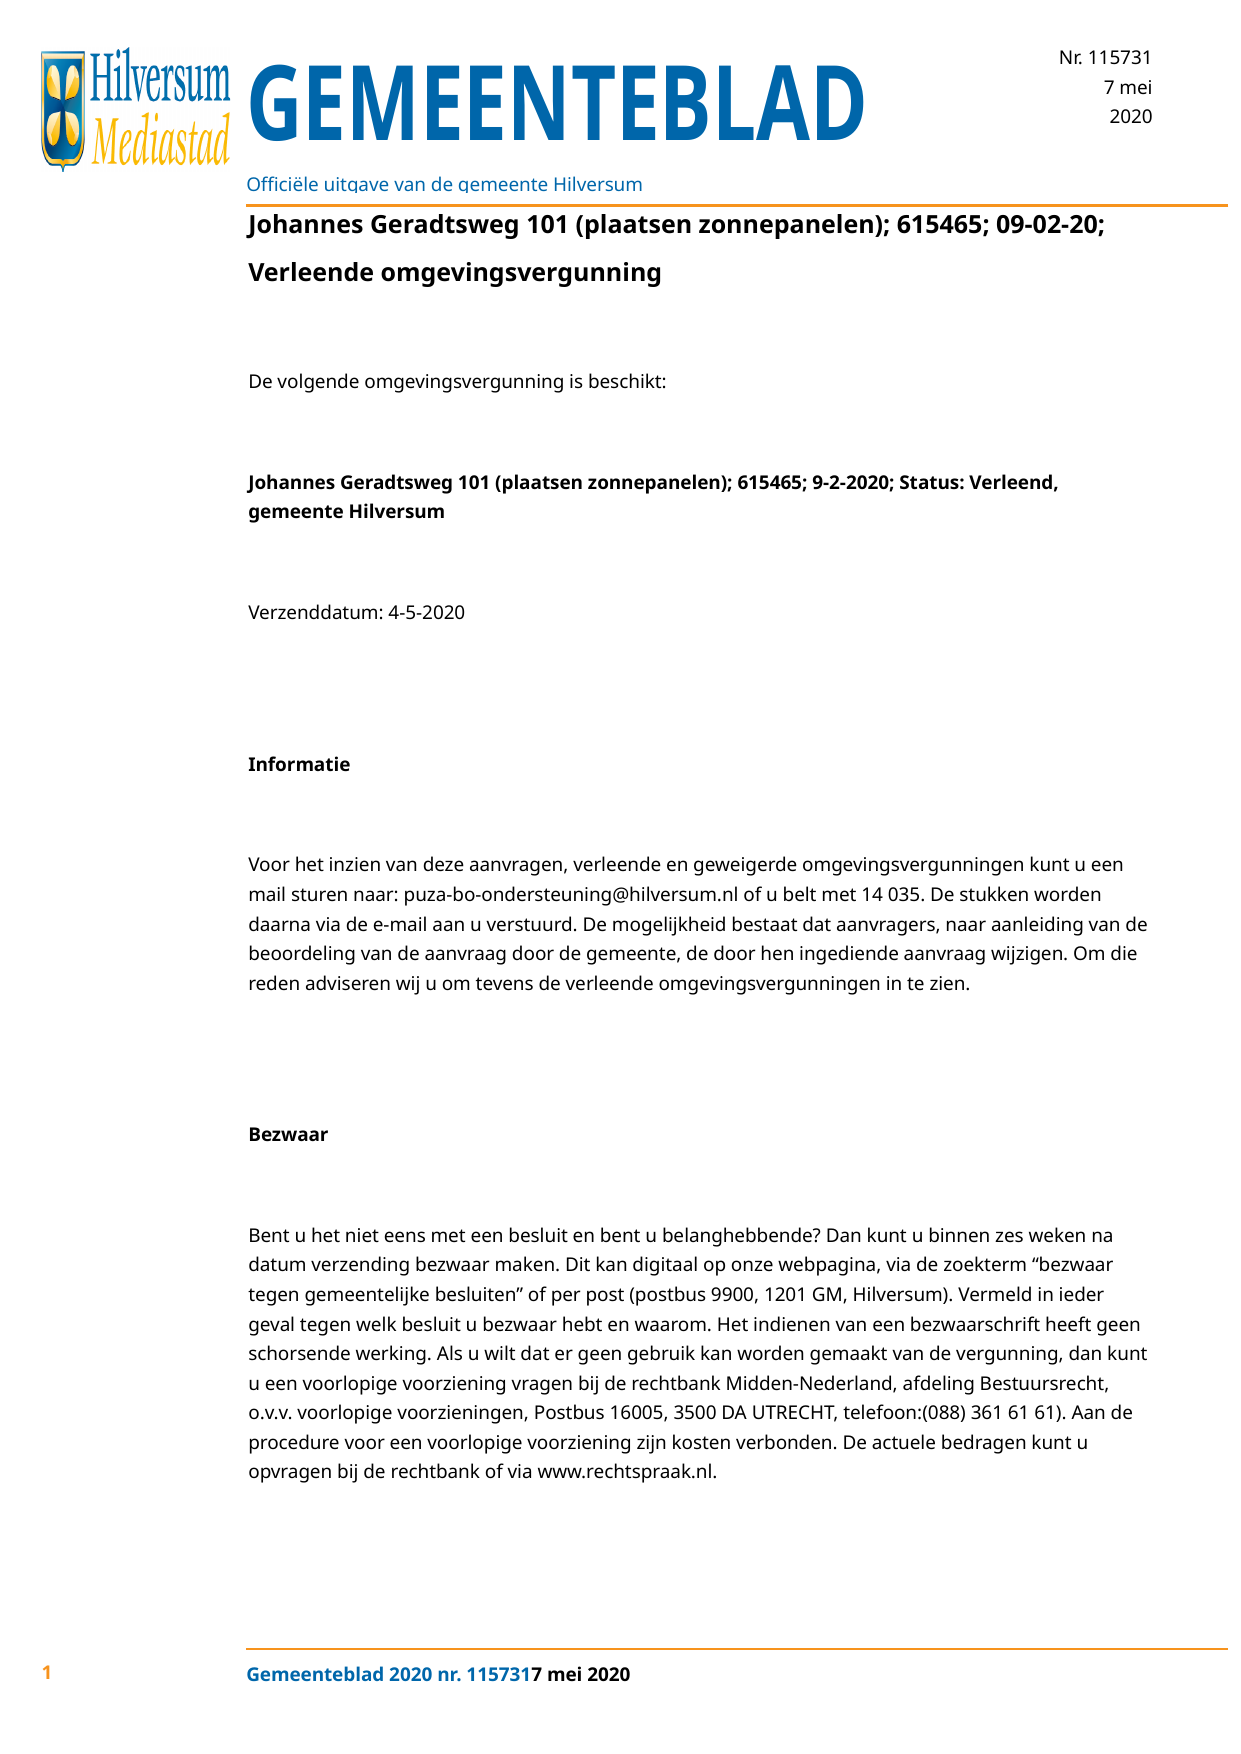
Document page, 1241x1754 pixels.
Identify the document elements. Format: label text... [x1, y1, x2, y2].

text Bezwaar [248, 1121, 1152, 1147]
text Voor het inzien van deze aanvragen, verleende en geweigerde omgevingsvergunningen kunt u een mail sturen naar: puza-bo-ondersteuning@hilversum.nl of u belt met 14 035. De stukken worden daarna via de e-mail aan u verstuurd. De mogelijkheid bestaat dat aanvragers, naar aanleiding van de beoordeling van de aanvraag door de gemeente, de door hen ingediende aanvraag wijzigen. Om die reden adviseren wij u om tevens de verleende omgevingsvergunningen in te zien. [248, 852, 1152, 996]
text Verzenddatum: 4-5-2020 [248, 599, 1152, 625]
text Bent u het niet eens met een besluit en bent u belanghebbende? Dan kunt u binnen zes weken na datum verzending bezwaar maken. Dit kan digitaal op onze webpagina, via de zoekterm “bezwaar tegen gemeentelijke besluiten” of per post (postbus 9900, 1201 GM, Hilversum). Vermeld in ieder geval tegen welk besluit u bezwaar hebt en waarom. Het indienen van een bezwaarschrift heeft geen schorsende werking. Als u wilt dat er geen gebruik kan worden gemaakt van de vergunning, dan kunt u een voorlopige voorziening vragen bij de rechtbank Midden-Nederland, afdeling Bestuursrecht, o.v.v. voorlopige voorzieningen, Postbus 16005, 3500 DA UTRECHT, telefoon:(088) 361 61 61). Aan de procedure voor een voorlopige voorziening zijn kosten verbonden. De actuele bedragen kunt u opvragen bij de rechtbank of via www.rechtspraak.nl. [248, 1222, 1152, 1484]
text De volgende omgevingsvergunning is beschikt: [248, 368, 1152, 394]
picture [41, 47, 231, 172]
text Johannes Geradtsweg 101 (plaatsen zonnepanelen); 615465; 09-02-20; Verleende omgevingsvergunning [248, 207, 1152, 288]
text Johannes Geradtsweg 101 (plaatsen zonnepanelen); 615465; 9-2-2020; Status: Verleend, gemeente Hilversum [248, 469, 1152, 524]
text Informatie [248, 751, 1152, 777]
